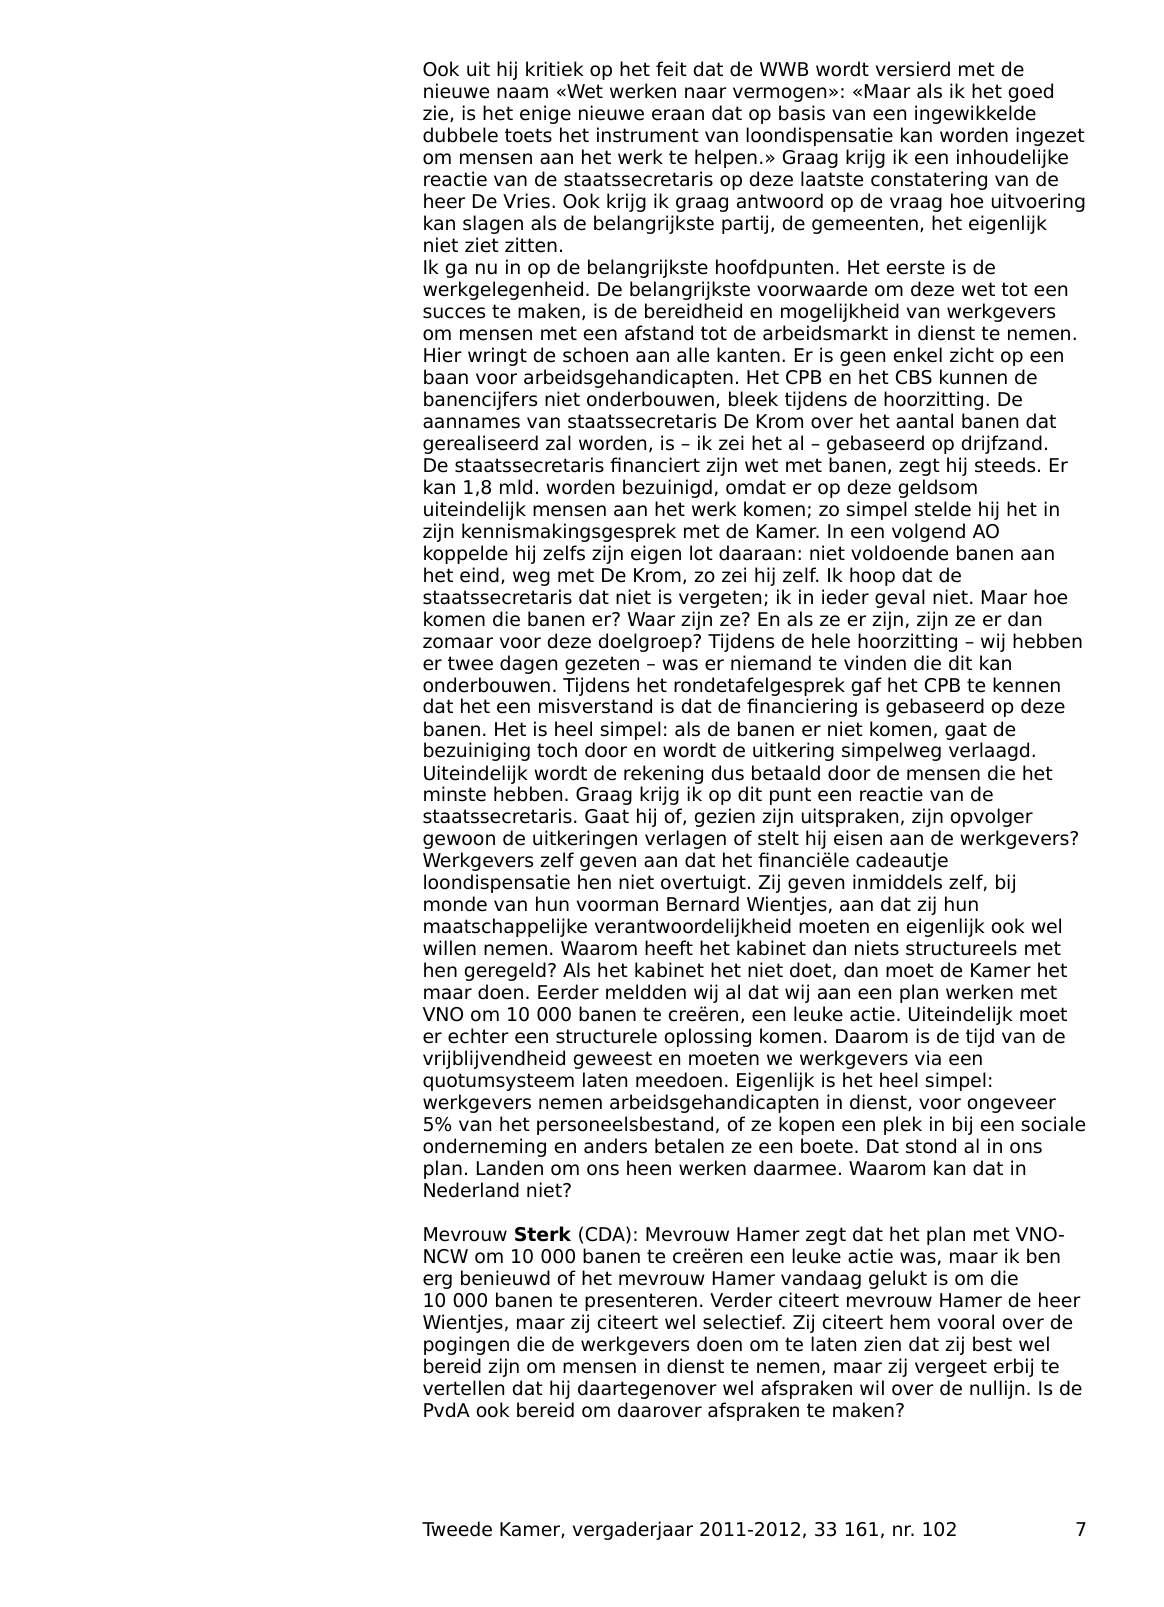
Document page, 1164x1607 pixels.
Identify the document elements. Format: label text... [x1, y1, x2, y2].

text Mevrouw Sterk (CDA): Mevrouw Hamer zegt dat het plan met VNO-NCW om 10 000 banen te creëren een leuke actie was, maar ik ben erg benieuwd of het mevrouw Hamer vandaag gelukt is om die 10 000 banen te presenteren. Verder citeert mevrouw Hamer de heer Wientjes, maar zij citeert wel selectief. Zij citeert hem vooral over de pogingen die de werkgevers doen om te laten zien dat zij best wel bereid zijn om mensen in dienst te nemen, maar zij vergeet erbij te vertellen dat hij daartegenover wel afspraken wil over de nullijn. Is de PvdA ook bereid om daarover afspraken te maken? [422, 1224, 1087, 1422]
text De staatssecretaris financiert zijn wet met banen, zegt hij steeds. Er kan 1,8 mld. worden bezuinigd, omdat er op deze geldsom uiteindelijk mensen aan het werk komen; zo simpel stelde hij het in zijn kennismakingsgesprek met de Kamer. In een volgend AO koppelde hij zelfs zijn eigen lot daaraan: niet voldoende banen aan het eind, weg met De Krom, zo zei hij zelf. Ik hoop dat de staatssecretaris dat niet is vergeten; ik in ieder geval niet. Maar hoe komen die banen er? Waar zijn ze? En als ze er zijn, zijn ze er dan zomaar voor deze doelgroep? Tijdens de hele hoorzitting – wij hebben er twee dagen gezeten – was er niemand te vinden die dit kan onderbouwen. Tijdens het rondetafelgesprek gaf het CPB te kennen dat het een misverstand is dat de financiering is gebaseerd op deze banen. Het is heel simpel: als de banen er niet komen, gaat de bezuiniging toch door en wordt de uitkering simpelweg verlaagd. Uiteindelijk wordt de rekening dus betaald door de mensen die het minste hebben. Graag krijg ik op dit punt een reactie van de staatssecretaris. Gaat hij of, gezien zijn uitspraken, zijn opvolger gewoon de uitkeringen verlagen of stelt hij eisen aan de werkgevers? [422, 455, 1087, 850]
text Ook uit hij kritiek op het feit dat de WWB wordt versierd met de nieuwe naam «Wet werken naar vermogen»: «Maar als ik het goed zie, is het enige nieuwe eraan dat op basis van een ingewikkelde dubbele toets het instrument van loondispensatie kan worden ingezet om mensen aan het werk te helpen.» Graag krijg ik een inhoudelijke reactie van de staatssecretaris op deze laatste constatering van de heer De Vries. Ook krijg ik graag antwoord op de vraag hoe uitvoering kan slagen als de belangrijkste partij, de gemeenten, het eigenlijk niet ziet zitten. [422, 59, 1087, 257]
text Werkgevers zelf geven aan dat het financiële cadeautje loondispensatie hen niet overtuigt. Zij geven inmiddels zelf, bij monde van hun voorman Bernard Wientjes, aan dat zij hun maatschappelijke verantwoordelijkheid moeten en eigenlijk ook wel willen nemen. Waarom heeft het kabinet dan niets structureels met hen geregeld? Als het kabinet het niet doet, dan moet de Kamer het maar doen. Eerder meldden wij al dat wij aan een plan werken met VNO om 10 000 banen te creëren, een leuke actie. Uiteindelijk moet er echter een structurele oplossing komen. Daarom is de tijd van de vrijblijvendheid geweest en moeten we werkgevers via een quotumsysteem laten meedoen. Eigenlijk is het heel simpel: werkgevers nemen arbeidsgehandicapten in dienst, voor ongeveer 5% van het personeelsbestand, of ze kopen een plek in bij een sociale onderneming en anders betalen ze een boete. Dat stond al in ons plan. Landen om ons heen werken daarmee. Waarom kan dat in Nederland niet? [422, 850, 1087, 1202]
text Ik ga nu in op de belangrijkste hoofdpunten. Het eerste is de werkgelegenheid. De belangrijkste voorwaarde om deze wet tot een succes te maken, is de bereidheid en mogelijkheid van werkgevers om mensen met een afstand tot de arbeidsmarkt in dienst te nemen. Hier wringt de schoen aan alle kanten. Er is geen enkel zicht op een baan voor arbeidsgehandicapten. Het CPB en het CBS kunnen de banencijfers niet onderbouwen, bleek tijdens de hoorzitting. De aannames van staatssecretaris De Krom over het aantal banen dat gerealiseerd zal worden, is – ik zei het al – gebaseerd op drijfzand. [422, 257, 1087, 455]
